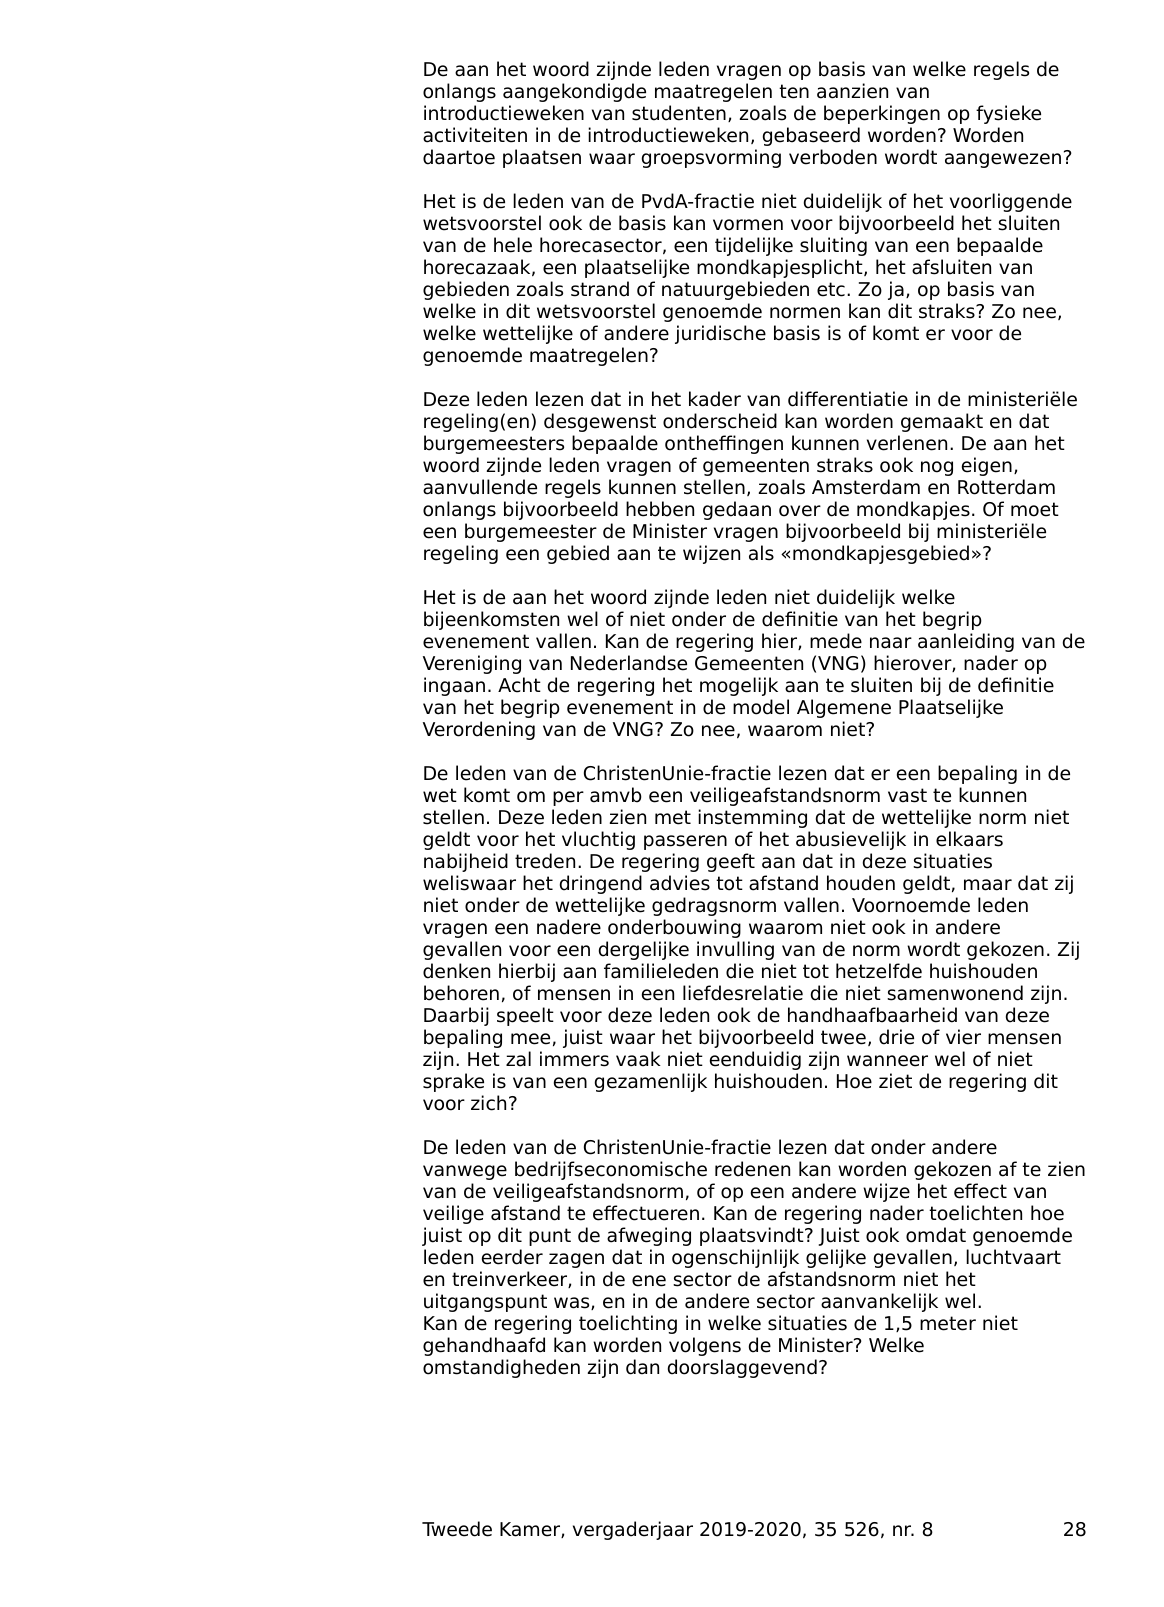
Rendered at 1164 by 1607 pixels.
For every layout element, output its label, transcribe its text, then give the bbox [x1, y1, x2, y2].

text De leden van de ChristenUnie-fractie lezen dat onder andere vanwege bedrijfseconomische redenen kan worden gekozen af te zien van de veiligeafstandsnorm, of op een andere wijze het effect van veilige afstand te effectueren. Kan de regering nader toelichten hoe juist op dit punt de afweging plaatsvindt? Juist ook omdat genoemde leden eerder zagen dat in ogenschijnlijk gelijke gevallen, luchtvaart en treinverkeer, in de ene sector de afstandsnorm niet het uitgangspunt was, en in de andere sector aanvankelijk wel. [422, 1137, 1087, 1313]
text Kan de regering toelichting in welke situaties de 1,5 meter niet gehandhaafd kan worden volgens de Minister? Welke omstandigheden zijn dan doorslaggevend? [422, 1313, 1087, 1379]
text Deze leden lezen dat in het kader van differentiatie in de ministeriële regeling(en) desgewenst onderscheid kan worden gemaakt en dat burgemeesters bepaalde ontheffingen kunnen verlenen. De aan het woord zijnde leden vragen of gemeenten straks ook nog eigen, aanvullende regels kunnen stellen, zoals Amsterdam en Rotterdam onlangs bijvoorbeeld hebben gedaan over de mondkapjes. Of moet een burgemeester de Minister vragen bijvoorbeeld bij ministeriële regeling een gebied aan te wijzen als «mondkapjesgebied»? [422, 389, 1087, 565]
text Het is de aan het woord zijnde leden niet duidelijk welke bijeenkomsten wel of niet onder de definitie van het begrip evenement vallen. Kan de regering hier, mede naar aanleiding van de Vereniging van Nederlandse Gemeenten (VNG) hierover, nader op ingaan. Acht de regering het mogelijk aan te sluiten bij de definitie van het begrip evenement in de model Algemene Plaatselijke Verordening van de VNG? Zo nee, waarom niet? [422, 587, 1087, 741]
text Het is de leden van de PvdA-fractie niet duidelijk of het voorliggende wetsvoorstel ook de basis kan vormen voor bijvoorbeeld het sluiten van de hele horecasector, een tijdelijke sluiting van een bepaalde horecazaak, een plaatselijke mondkapjesplicht, het afsluiten van gebieden zoals strand of natuurgebieden etc. Zo ja, op basis van welke in dit wetsvoorstel genoemde normen kan dit straks? Zo nee, welke wettelijke of andere juridische basis is of komt er voor de genoemde maatregelen? [422, 191, 1087, 367]
text De leden van de ChristenUnie-fractie lezen dat er een bepaling in de wet komt om per amvb een veiligeafstandsnorm vast te kunnen stellen. Deze leden zien met instemming dat de wettelijke norm niet geldt voor het vluchtig passeren of het abusievelijk in elkaars nabijheid treden. De regering geeft aan dat in deze situaties weliswaar het dringend advies tot afstand houden geldt, maar dat zij niet onder de wettelijke gedragsnorm vallen. Voornoemde leden vragen een nadere onderbouwing waarom niet ook in andere gevallen voor een dergelijke invulling van de norm wordt gekozen. Zij denken hierbij aan familieleden die niet tot hetzelfde huishouden behoren, of mensen in een liefdesrelatie die niet samenwonend zijn. Daarbij speelt voor deze leden ook de handhaafbaarheid van deze bepaling mee, juist waar het bijvoorbeeld twee, drie of vier mensen zijn. Het zal immers vaak niet eenduidig zijn wanneer wel of niet sprake is van een gezamenlijk huishouden. Hoe ziet de regering dit voor zich? [422, 763, 1087, 1115]
text De aan het woord zijnde leden vragen op basis van welke regels de onlangs aangekondigde maatregelen ten aanzien van introductieweken van studenten, zoals de beperkingen op fysieke activiteiten in de introductieweken, gebaseerd worden? Worden daartoe plaatsen waar groepsvorming verboden wordt aangewezen? [422, 59, 1087, 169]
